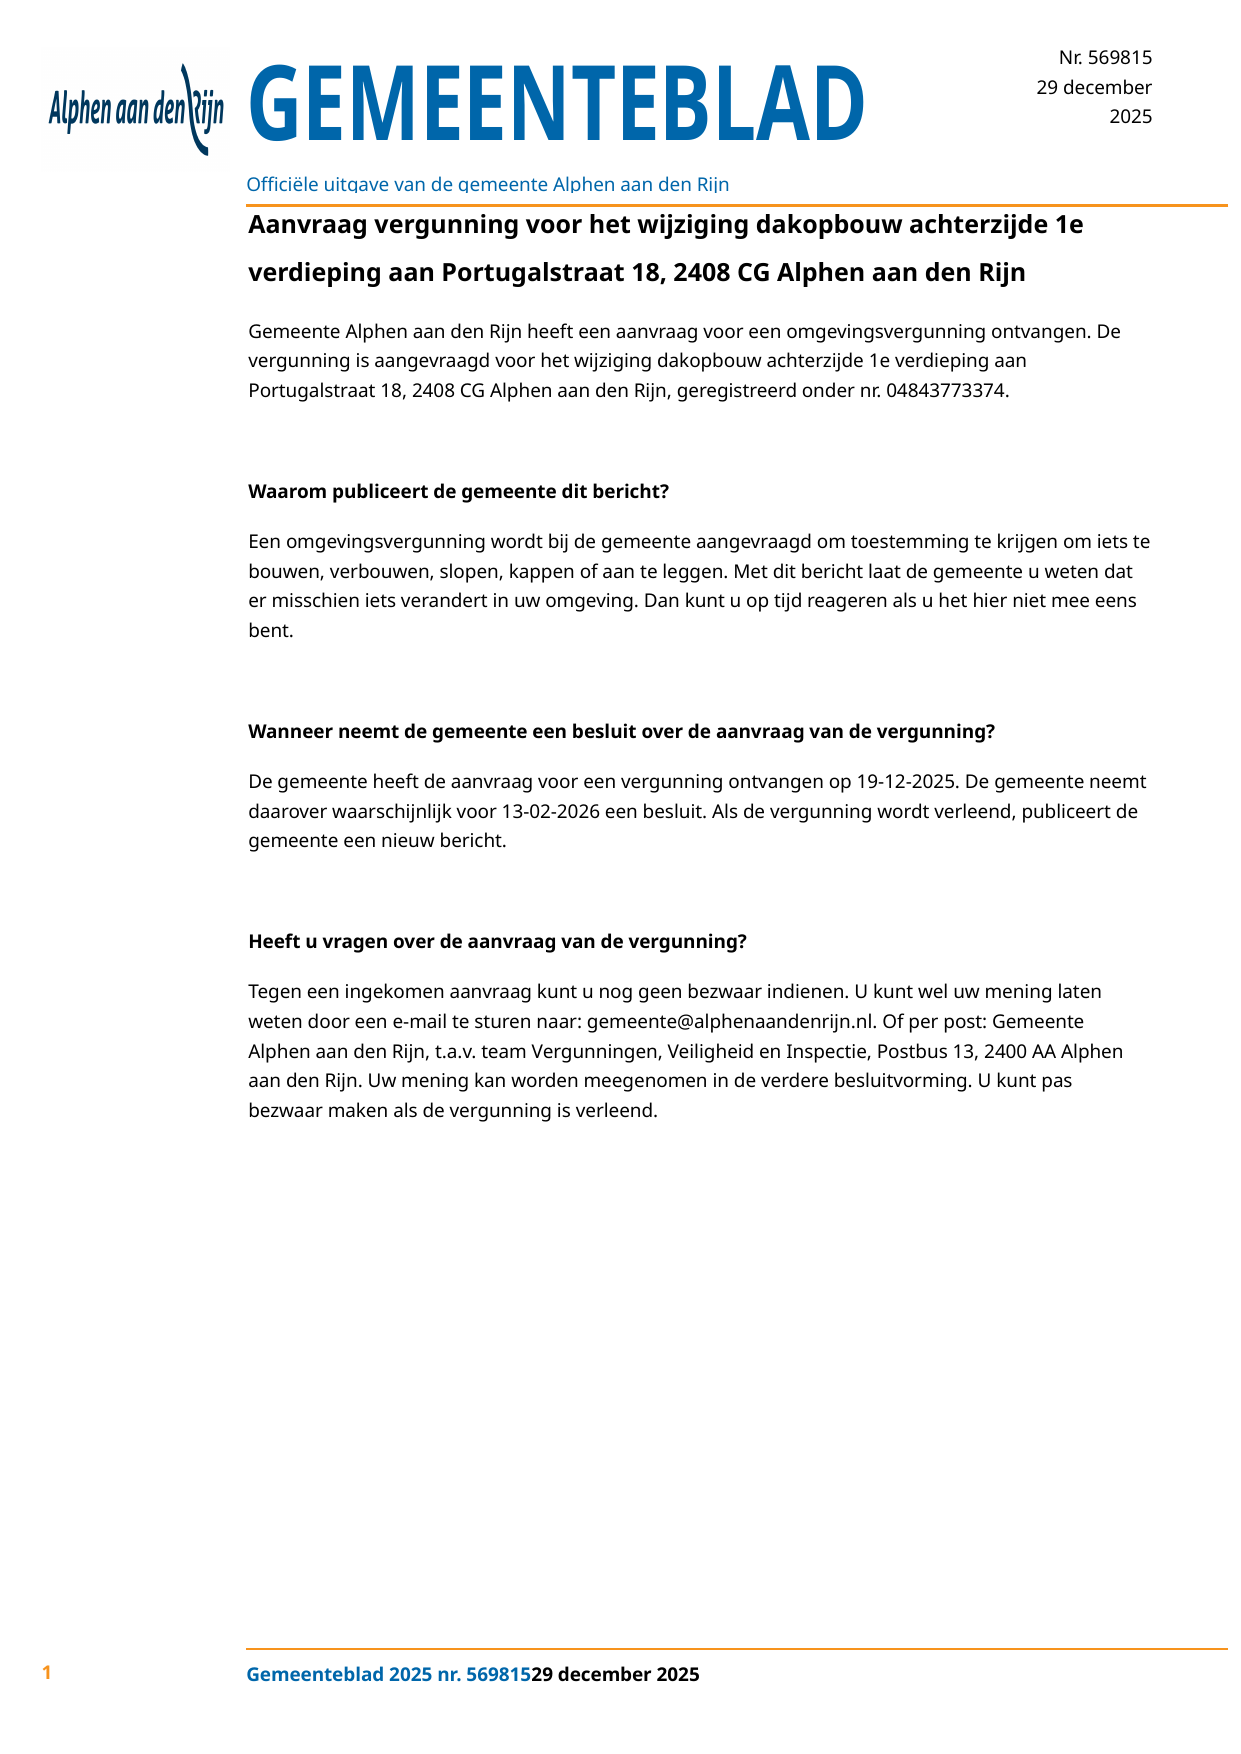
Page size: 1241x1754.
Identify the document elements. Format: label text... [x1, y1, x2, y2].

text De gemeente heeft de aanvraag voor een vergunning ontvangen op 19-12-2025. De gemeente neemt daarover waarschijnlijk voor 13-02-2026 een besluit. Als de vergunning wordt verleend, publiceert de gemeente een nieuw bericht. [248, 768, 1152, 853]
text Heeft u vragen over de aanvraag van de vergunning? [248, 928, 1152, 954]
text Waarom publiceert de gemeente dit bericht? [248, 478, 1152, 504]
text Tegen een ingekomen aanvraag kunt u nog geen bezwaar indienen. U kunt wel uw mening laten weten door een e-mail te sturen naar: gemeente@alphenaandenrijn.nl. Of per post: Gemeente Alphen aan den Rijn, t.a.v. team Vergunningen, Veiligheid en Inspectie, Postbus 13, 2400 AA Alphen aan den Rijn. Uw mening kan worden meegenomen in de verdere besluitvorming. U kunt pas bezwaar maken als de vergunning is verleend. [248, 979, 1152, 1123]
text Wanneer neemt de gemeente een besluit over de aanvraag van de vergunning? [248, 718, 1152, 744]
text Aanvraag vergunning voor het wijziging dakopbouw achterzijde 1e verdieping aan Portugalstraat 18, 2408 CG Alphen aan den Rijn [248, 207, 1152, 288]
text Een omgevingsvergunning wordt bij de gemeente aangevraagd om toestemming te krijgen om iets te bouwen, verbouwen, slopen, kappen of aan te leggen. Met dit bericht laat de gemeente u weten dat er misschien iets verandert in uw omgeving. Dan kunt u op tijd reageren als u het hier niet mee eens bent. [248, 528, 1152, 643]
text Gemeente Alphen aan den Rijn heeft een aanvraag voor een omgevingsvergunning ontvangen. De vergunning is aangevraagd voor het wijziging dakopbouw achterzijde 1e verdieping aan Portugalstraat 18, 2408 CG Alphen aan den Rijn, geregistreerd onder nr. 04843773374. [248, 318, 1152, 403]
picture [41, 47, 231, 172]
